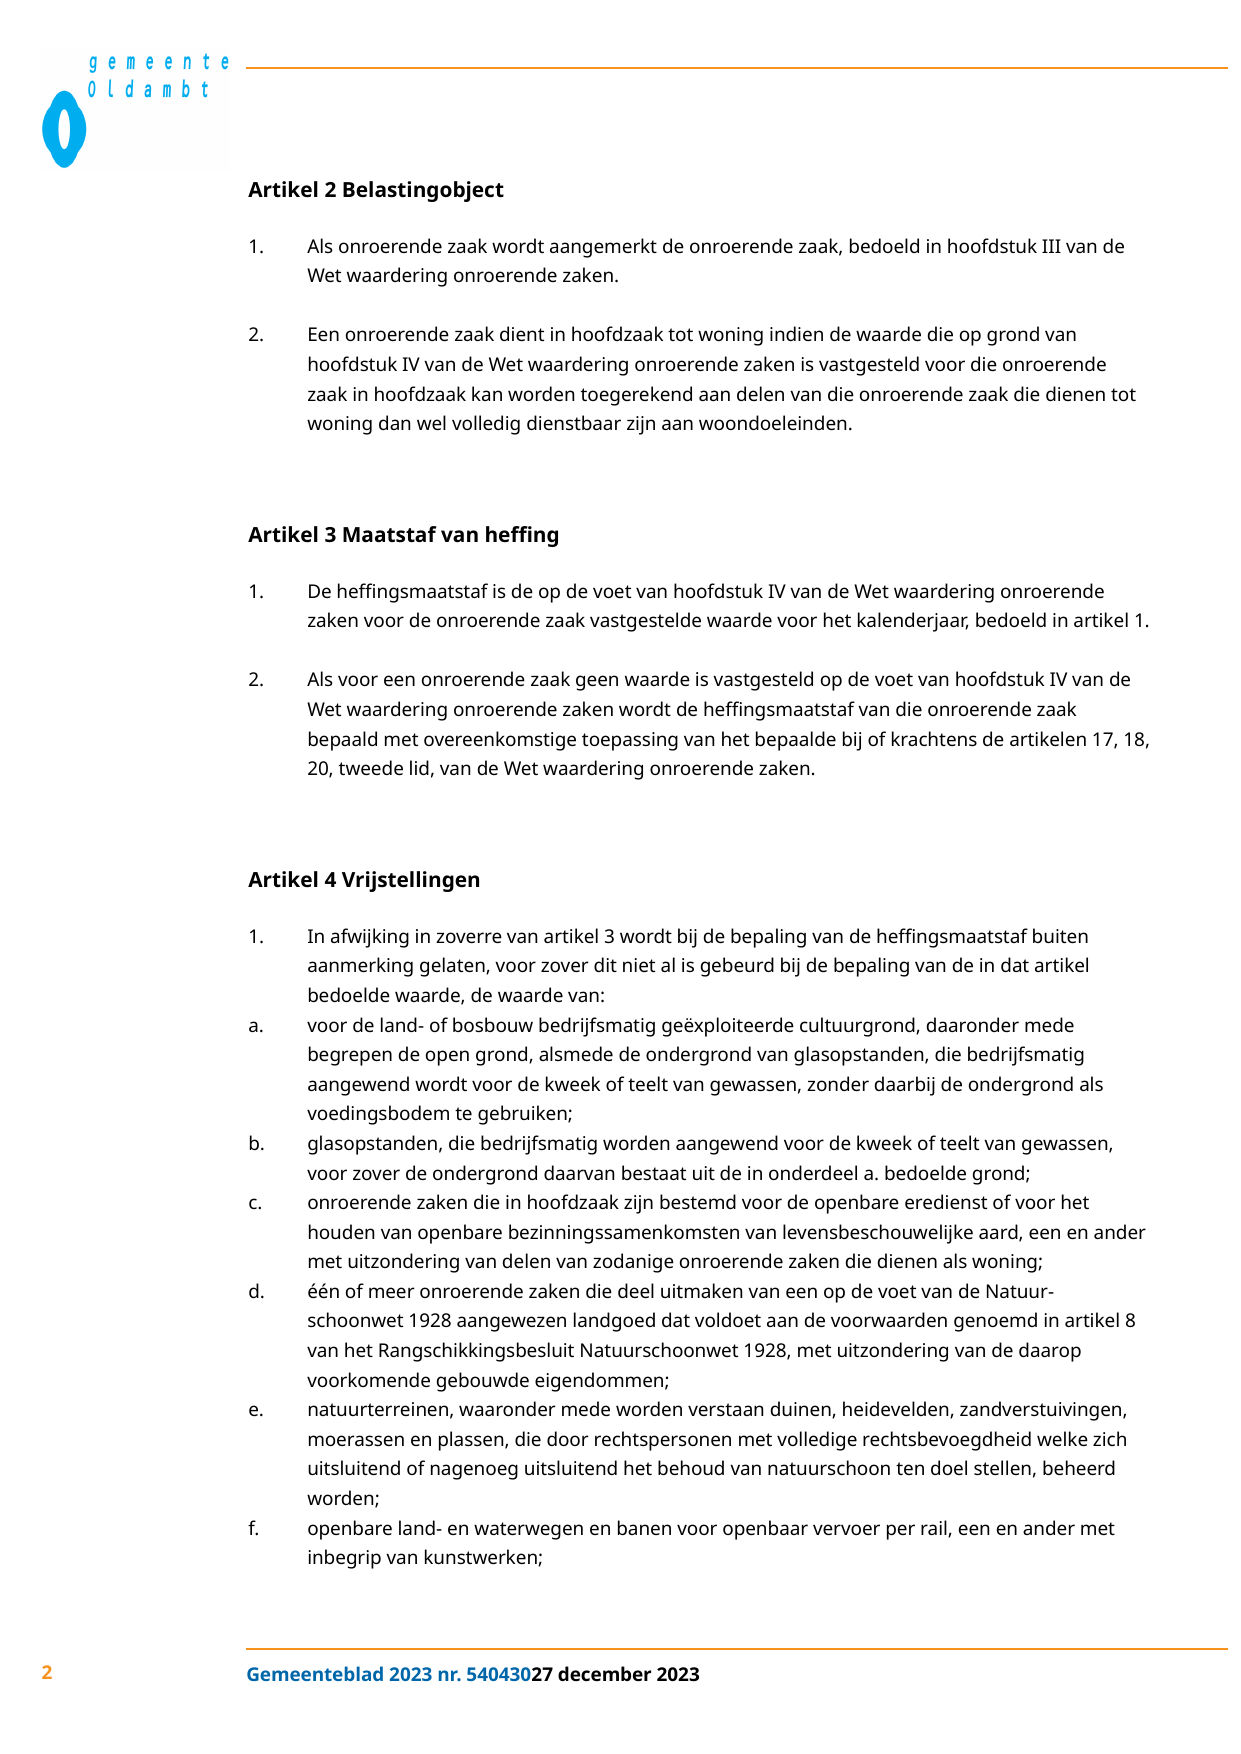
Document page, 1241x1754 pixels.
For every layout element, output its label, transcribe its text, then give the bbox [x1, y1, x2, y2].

picture [41, 47, 231, 172]
text Artikel 3 Maatstaf van heffing [248, 520, 1152, 548]
list één of meer onroerende zaken die deel uitmaken van een op de voet van de Natuur- schoonwet 1928 aangewezen landgoed dat voldoet aan de voorwaarden genoemd in artikel 8 van het Rangschikkingsbesluit Natuurschoonwet 1928, met uitzondering van de daarop voorkomende gebouwde eigendommen; [248, 1278, 1152, 1392]
list Een onroerende zaak dient in hoofdzaak tot woning indien de waarde die op grond van hoofdstuk IV van de Wet waardering onroerende zaken is vastgesteld voor die onroerende zaak in hoofdzaak kan worden toegerekend aan delen van die onroerende zaak die dienen tot woning dan wel volledig dienstbaar zijn aan woondoeleinden. [248, 322, 1152, 436]
text Artikel 4 Vrijstellingen [248, 865, 1152, 893]
list glasopstanden, die bedrijfsmatig worden aangewend voor de kweek of teelt van gewassen, voor zover de ondergrond daarvan bestaat uit de in onderdeel a. bedoelde grond; [248, 1130, 1152, 1185]
list De heffingsmaatstaf is de op de voet van hoofdstuk IV van de Wet waardering onroerende zaken voor de onroerende zaak vastgestelde waarde voor het kalenderjaar, bedoeld in artikel 1. [248, 578, 1152, 633]
list openbare land- en waterwegen en banen voor openbaar vervoer per rail, een en ander met inbegrip van kunstwerken; [248, 1515, 1152, 1570]
list Als onroerende zaak wordt aangemerkt de onroerende zaak, bedoeld in hoofdstuk III van de Wet waardering onroerende zaken. [248, 233, 1152, 288]
list Als voor een onroerende zaak geen waarde is vastgesteld op de voet van hoofdstuk IV van de Wet waardering onroerende zaken wordt de heffingsmaatstaf van die onroerende zaak bepaald met overeenkomstige toepassing van het bepaalde bij of krachtens de artikelen 17, 18, 20, tweede lid, van de Wet waardering onroerende zaken. [248, 667, 1152, 781]
text Artikel 2 Belastingobject [248, 175, 1152, 203]
list natuurterreinen, waaronder mede worden verstaan duinen, heidevelden, zandverstuivingen, moerassen en plassen, die door rechtspersonen met volledige rechtsbevoegdheid welke zich uitsluitend of nagenoeg uitsluitend het behoud van natuurschoon ten doel stellen, beheerd worden; [248, 1396, 1152, 1511]
list onroerende zaken die in hoofdzaak zijn bestemd voor de openbare eredienst of voor het houden van openbare bezinningssamenkomsten van levensbeschouwelijke aard, een en ander met uitzondering van delen van zodanige onroerende zaken die dienen als woning; [248, 1189, 1152, 1274]
list voor de land- of bosbouw bedrijfsmatig geëxploiteerde cultuurgrond, daaronder mede begrepen de open grond, alsmede de ondergrond van glasopstanden, die bedrijfsmatig aangewend wordt voor de kweek of teelt van gewassen, zonder daarbij de ondergrond als voedingsbodem te gebruiken; [248, 1012, 1152, 1126]
list In afwijking in zoverre van artikel 3 wordt bij de bepaling van de heffingsmaatstaf buiten aanmerking gelaten, voor zover dit niet al is gebeurd bij de bepaling van de in dat artikel bedoelde waarde, de waarde van: [248, 923, 1152, 1008]
